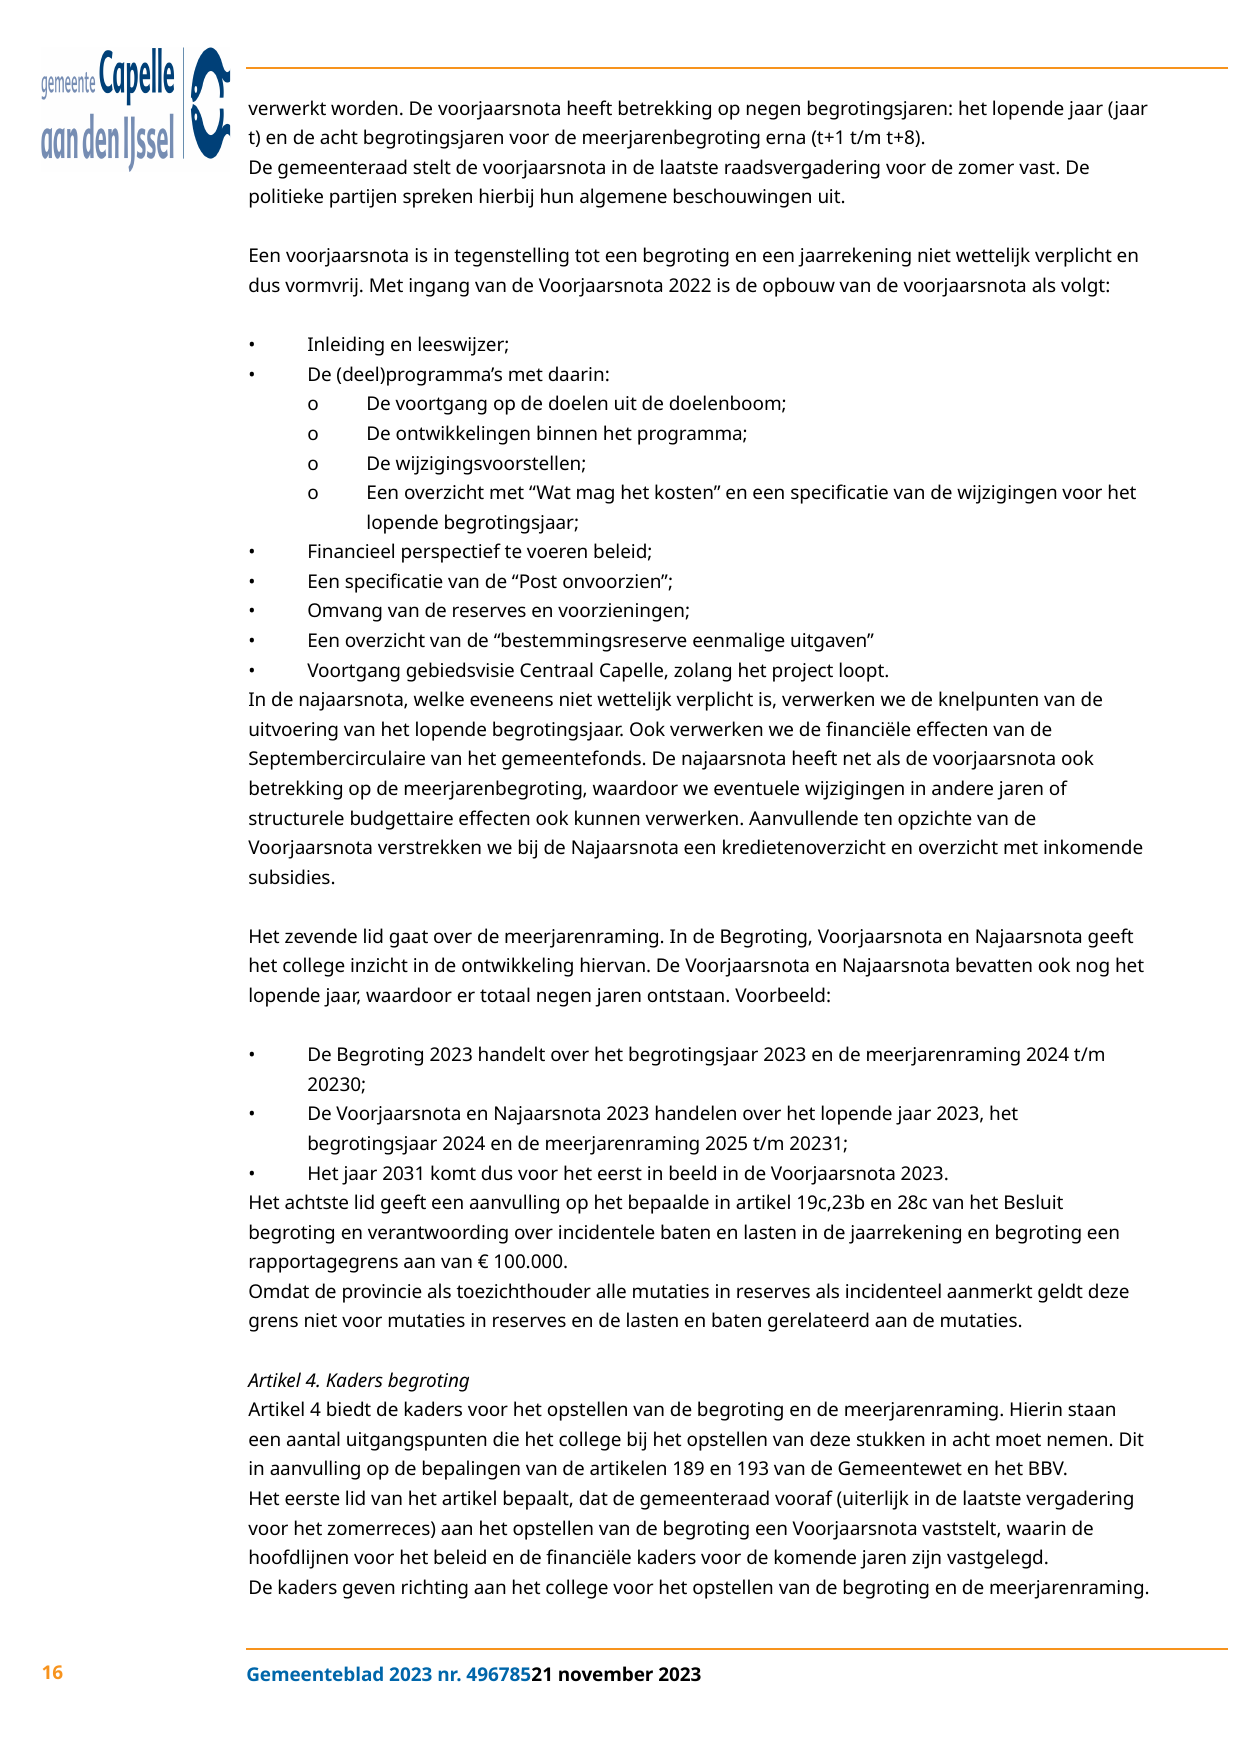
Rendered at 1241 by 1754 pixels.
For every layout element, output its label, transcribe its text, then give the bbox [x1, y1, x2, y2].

list Een overzicht met “Wat mag het kosten” en een specificatie van de wijzigingen voor het lopende begrotingsjaar; [307, 479, 1152, 535]
list De ontwikkelingen binnen het programma; [307, 420, 1152, 446]
list Financieel perspectief te voeren beleid; [248, 538, 1152, 564]
list De wijzigingsvoorstellen; [307, 450, 1152, 476]
list De Begroting 2023 handelt over het begrotingsjaar 2023 en de meerjarenraming 2024 t/m 20230; [248, 1041, 1152, 1097]
text Omdat de provincie als toezichthouder alle mutaties in reserves als incidenteel aanmerkt geldt deze grens niet voor mutaties in reserves en de lasten en baten gerelateerd aan de mutaties. [248, 1278, 1152, 1333]
list Een overzicht van de “bestemmingsreserve eenmalige uitgaven” [248, 627, 1152, 653]
text Het eerste lid van het artikel bepaalt, dat de gemeenteraad vooraf (uiterlijk in de laatste vergadering voor het zomerreces) aan het opstellen van de begroting een Voorjaarsnota vaststelt, waarin de hoofdlijnen voor het beleid en de financiële kaders voor de komende jaren zijn vastgelegd. [248, 1485, 1152, 1570]
list Omvang van de reserves en voorzieningen; [248, 598, 1152, 623]
text Het zevende lid gaat over de meerjarenraming. In de Begroting, Voorjaarsnota en Najaarsnota geeft het college inzicht in de ontwikkeling hiervan. De Voorjaarsnota en Najaarsnota bevatten ook nog het lopende jaar, waardoor er totaal negen jaren ontstaan. Voorbeeld: [248, 923, 1152, 1008]
text Artikel 4 biedt de kaders voor het opstellen van de begroting en de meerjarenraming. Hierin staan een aantal uitgangspunten die het college bij het opstellen van deze stukken in acht moet nemen. Dit in aanvulling op de bepalingen van de artikelen 189 en 193 van de Gemeentewet en het BBV. [248, 1396, 1152, 1481]
text In de najaarsnota, welke eveneens niet wettelijk verplicht is, verwerken we de knelpunten van de uitvoering van het lopende begrotingsjaar. Ook verwerken we de financiële effecten van de Septembercirculaire van het gemeentefonds. De najaarsnota heeft net als de voorjaarsnota ook betrekking op de meerjarenbegroting, waardoor we eventuele wijzigingen in andere jaren of structurele budgettaire effecten ook kunnen verwerken. Aanvullende ten opzichte van de Voorjaarsnota verstrekken we bij de Najaarsnota een kredietenoverzicht en overzicht met inkomende subsidies. [248, 686, 1152, 890]
list De voortgang op de doelen uit de doelenboom; [307, 391, 1152, 416]
list Een specificatie van de “Post onvoorzien”; [248, 568, 1152, 594]
list Voortgang gebiedsvisie Centraal Capelle, zolang het project loopt. [248, 657, 1152, 683]
list Inleiding en leeswijzer; [248, 331, 1152, 357]
list De Voorjaarsnota en Najaarsnota 2023 handelen over het lopende jaar 2023, het begrotingsjaar 2024 en de meerjarenraming 2025 t/m 20231; [248, 1101, 1152, 1156]
text De kaders geven richting aan het college voor het opstellen van de begroting en de meerjarenraming. [248, 1574, 1152, 1600]
list De (deel)programma’s met daarin: [248, 361, 1152, 387]
text verwerkt worden. De voorjaarsnota heeft betrekking op negen begrotingsjaren: het lopende jaar (jaar t) en de acht begrotingsjaren voor de meerjarenbegroting erna (t+1 t/m t+8). [248, 95, 1152, 150]
text Artikel 4. Kaders begroting [248, 1367, 1152, 1393]
text Een voorjaarsnota is in tegenstelling tot een begroting en een jaarrekening niet wettelijk verplicht en dus vormvrij. Met ingang van de Voorjaarsnota 2022 is de opbouw van de voorjaarsnota als volgt: [248, 243, 1152, 298]
list Het jaar 2031 komt dus voor het eerst in beeld in de Voorjaarsnota 2023. [248, 1160, 1152, 1186]
picture [41, 47, 231, 172]
text De gemeenteraad stelt de voorjaarsnota in de laatste raadsvergadering voor de zomer vast. De politieke partijen spreken hierbij hun algemene beschouwingen uit. [248, 154, 1152, 209]
text Het achtste lid geeft een aanvulling op het bepaalde in artikel 19c,23b en 28c van het Besluit begroting en verantwoording over incidentele baten en lasten in de jaarrekening en begroting een rapportagegrens aan van € 100.000. [248, 1189, 1152, 1274]
